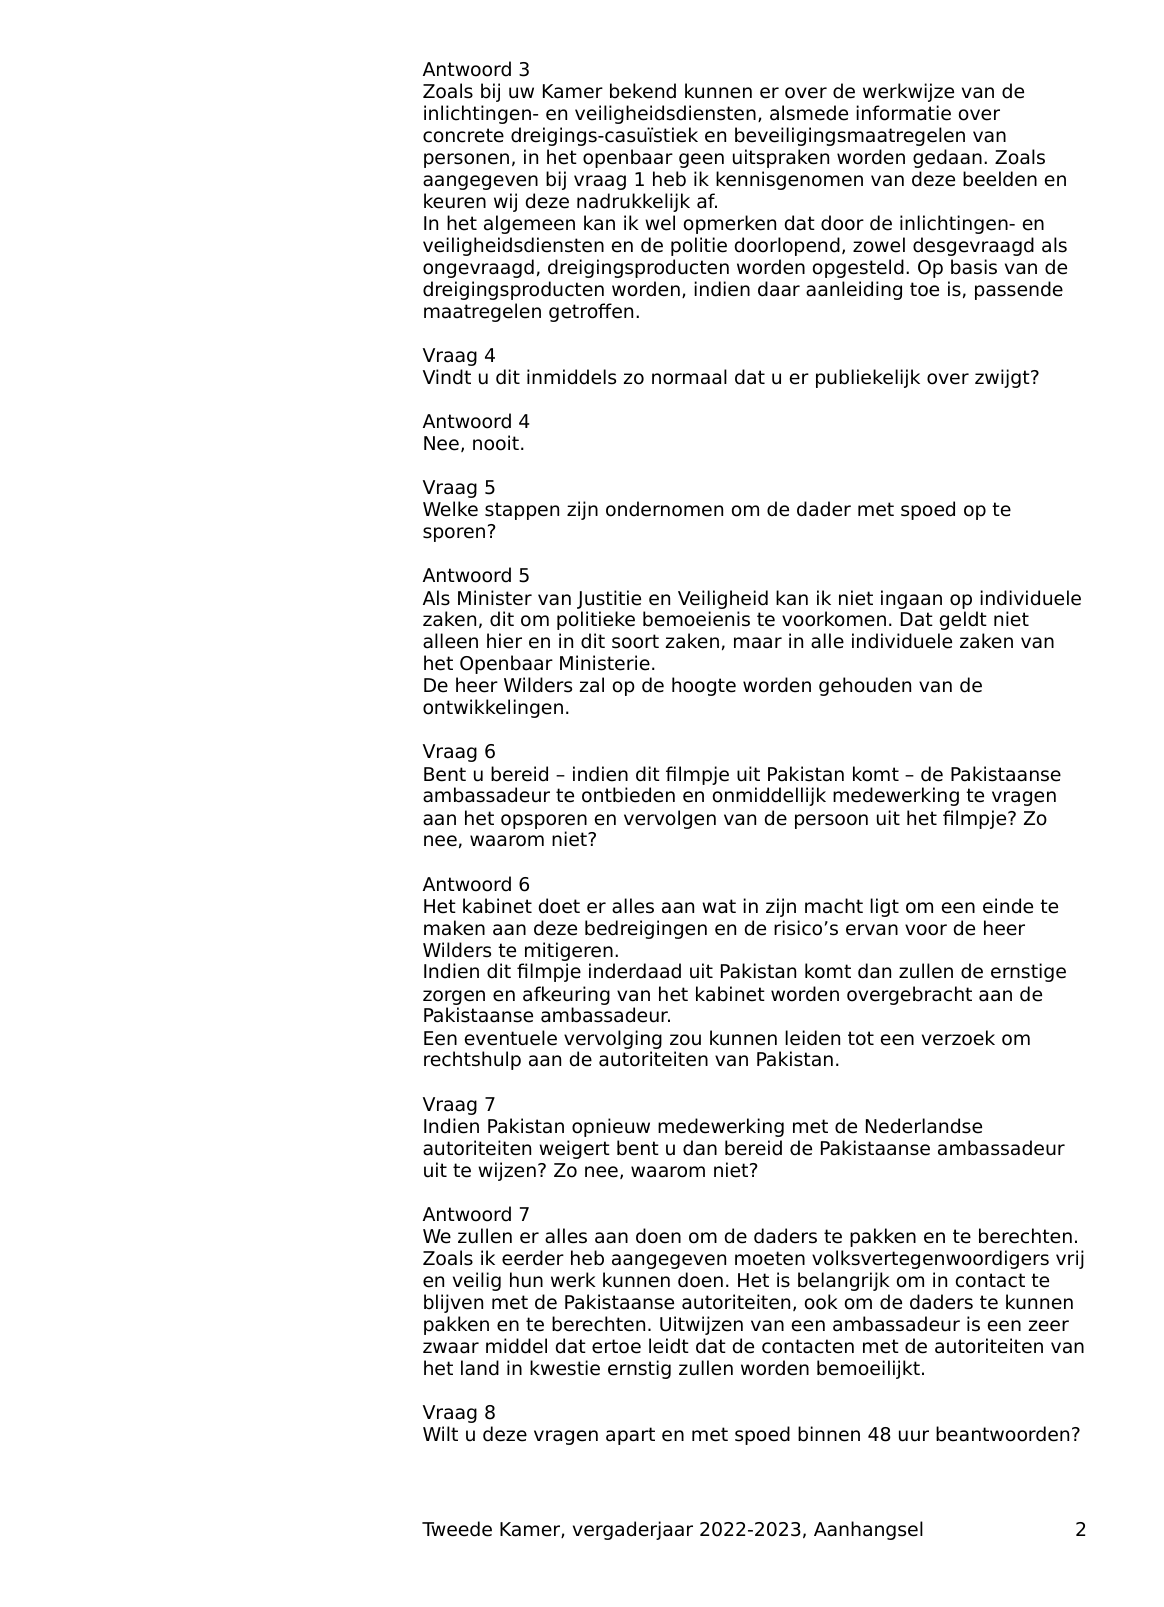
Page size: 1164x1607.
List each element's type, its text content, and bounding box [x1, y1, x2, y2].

text Vraag 4 [422, 345, 1087, 367]
text In het algemeen kan ik wel opmerken dat door de inlichtingen- en veiligheidsdiensten en de politie doorlopend, zowel desgevraagd als ongevraagd, dreigingsproducten worden opgesteld. Op basis van de dreigingsproducten worden, indien daar aanleiding toe is, passende maatregelen getroffen. [422, 213, 1087, 323]
text Indien Pakistan opnieuw medewerking met de Nederlandse autoriteiten weigert bent u dan bereid de Pakistaanse ambassadeur uit te wijzen? Zo nee, waarom niet? [422, 1116, 1087, 1181]
text Vraag 8 [422, 1402, 1087, 1424]
text Antwoord 5 [422, 565, 1087, 587]
text Zoals bij uw Kamer bekend kunnen er over de werkwijze van de inlichtingen- en veiligheidsdiensten, alsmede informatie over concrete dreigings-casuïstiek en beveiligingsmaatregelen van personen, in het openbaar geen uitspraken worden gedaan. Zoals aangegeven bij vraag 1 heb ik kennisgenomen van deze beelden en keuren wij deze nadrukkelijk af. [422, 81, 1087, 213]
text Een eventuele vervolging zou kunnen leiden tot een verzoek om rechtshulp aan de autoriteiten van Pakistan. [422, 1027, 1087, 1071]
text Indien dit filmpje inderdaad uit Pakistan komt dan zullen de ernstige zorgen en afkeuring van het kabinet worden overgebracht aan de Pakistaanse ambassadeur. [422, 961, 1087, 1027]
text Antwoord 7 [422, 1204, 1087, 1226]
text Nee, nooit. [422, 433, 1087, 455]
text Antwoord 3 [422, 59, 1087, 81]
text Vraag 6 [422, 741, 1087, 763]
text Vindt u dit inmiddels zo normaal dat u er publiekelijk over zwijgt? [422, 367, 1087, 389]
text We zullen er alles aan doen om de daders te pakken en te berechten. Zoals ik eerder heb aangegeven moeten volksvertegenwoordigers vrij en veilig hun werk kunnen doen. Het is belangrijk om in contact te blijven met de Pakistaanse autoriteiten, ook om de daders te kunnen pakken en te berechten. Uitwijzen van een ambassadeur is een zeer zwaar middel dat ertoe leidt dat de contacten met de autoriteiten van het land in kwestie ernstig zullen worden bemoeilijkt. [422, 1226, 1087, 1379]
text Het kabinet doet er alles aan wat in zijn macht ligt om een einde te maken aan deze bedreigingen en de risico’s ervan voor de heer Wilders te mitigeren. [422, 896, 1087, 961]
text Welke stappen zijn ondernomen om de dader met spoed op te sporen? [422, 499, 1087, 543]
text Als Minister van Justitie en Veiligheid kan ik niet ingaan op individuele zaken, dit om politieke bemoeienis te voorkomen. Dat geldt niet alleen hier en in dit soort zaken, maar in alle individuele zaken van het Openbaar Ministerie. [422, 587, 1087, 675]
text Bent u bereid – indien dit filmpje uit Pakistan komt – de Pakistaanse ambassadeur te ontbieden en onmiddellijk medewerking te vragen aan het opsporen en vervolgen van de persoon uit het filmpje? Zo nee, waarom niet? [422, 763, 1087, 851]
text Antwoord 6 [422, 873, 1087, 896]
text Antwoord 4 [422, 411, 1087, 433]
text Vraag 5 [422, 477, 1087, 499]
text Wilt u deze vragen apart en met spoed binnen 48 uur beantwoorden? [422, 1424, 1087, 1446]
text De heer Wilders zal op de hoogte worden gehouden van de ontwikkelingen. [422, 675, 1087, 719]
text Vraag 7 [422, 1093, 1087, 1116]
